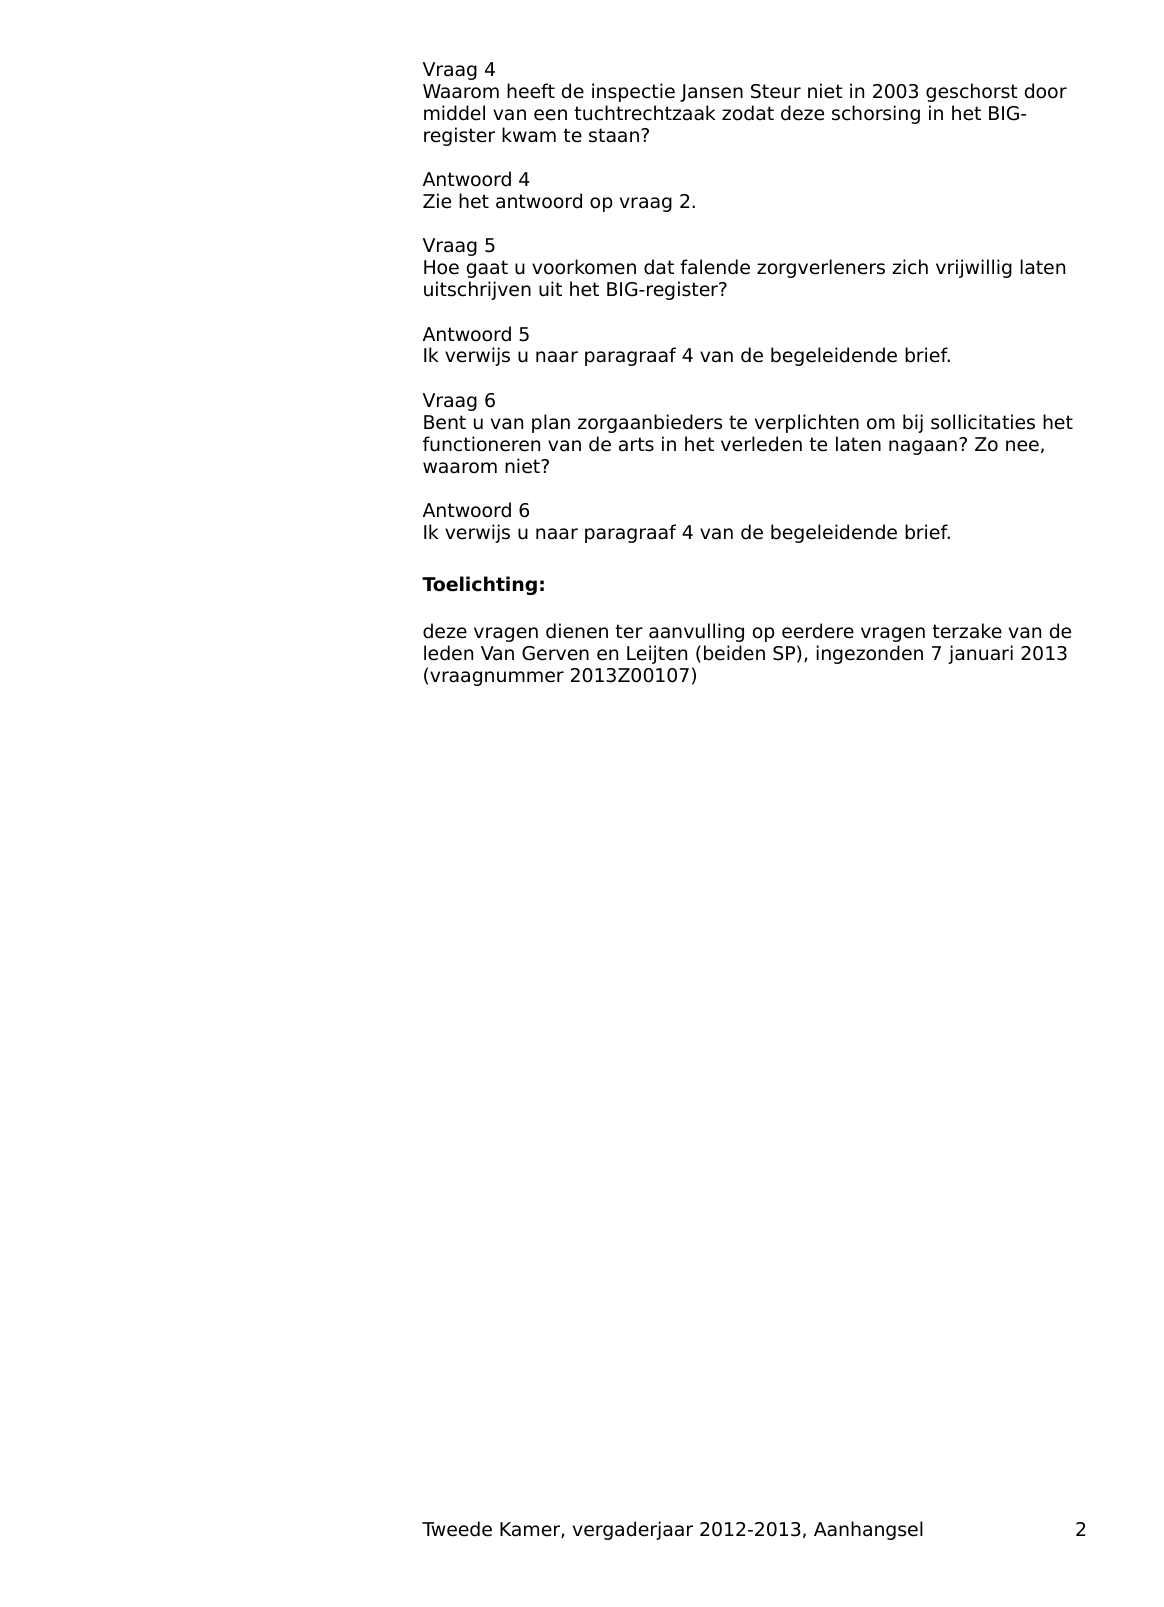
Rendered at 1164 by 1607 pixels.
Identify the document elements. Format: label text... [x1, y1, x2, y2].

text Ik verwijs u naar paragraaf 4 van de begeleidende brief. [422, 522, 1087, 544]
text deze vragen dienen ter aanvulling op eerdere vragen terzake van de leden Van Gerven en Leijten (beiden SP), ingezonden 7 januari 2013 (vraagnummer 2013Z00107) [422, 621, 1087, 687]
text Antwoord 5 [422, 323, 1087, 345]
text Zie het antwoord op vraag 2. [422, 191, 1087, 213]
text Hoe gaat u voorkomen dat falende zorgverleners zich vrijwillig laten uitschrijven uit het BIG-register? [422, 257, 1087, 301]
text Bent u van plan zorgaanbieders te verplichten om bij sollicitaties het functioneren van de arts in het verleden te laten nagaan? Zo nee, waarom niet? [422, 412, 1087, 477]
text Vraag 4 [422, 59, 1087, 81]
subtitle Toelichting: [422, 574, 1087, 596]
text Ik verwijs u naar paragraaf 4 van de begeleidende brief. [422, 345, 1087, 367]
text Antwoord 6 [422, 500, 1087, 522]
text Vraag 6 [422, 389, 1087, 412]
text Waarom heeft de inspectie Jansen Steur niet in 2003 geschorst door middel van een tuchtrechtzaak zodat deze schorsing in het BIG-register kwam te staan? [422, 81, 1087, 147]
text Antwoord 4 [422, 169, 1087, 191]
text Vraag 5 [422, 235, 1087, 257]
